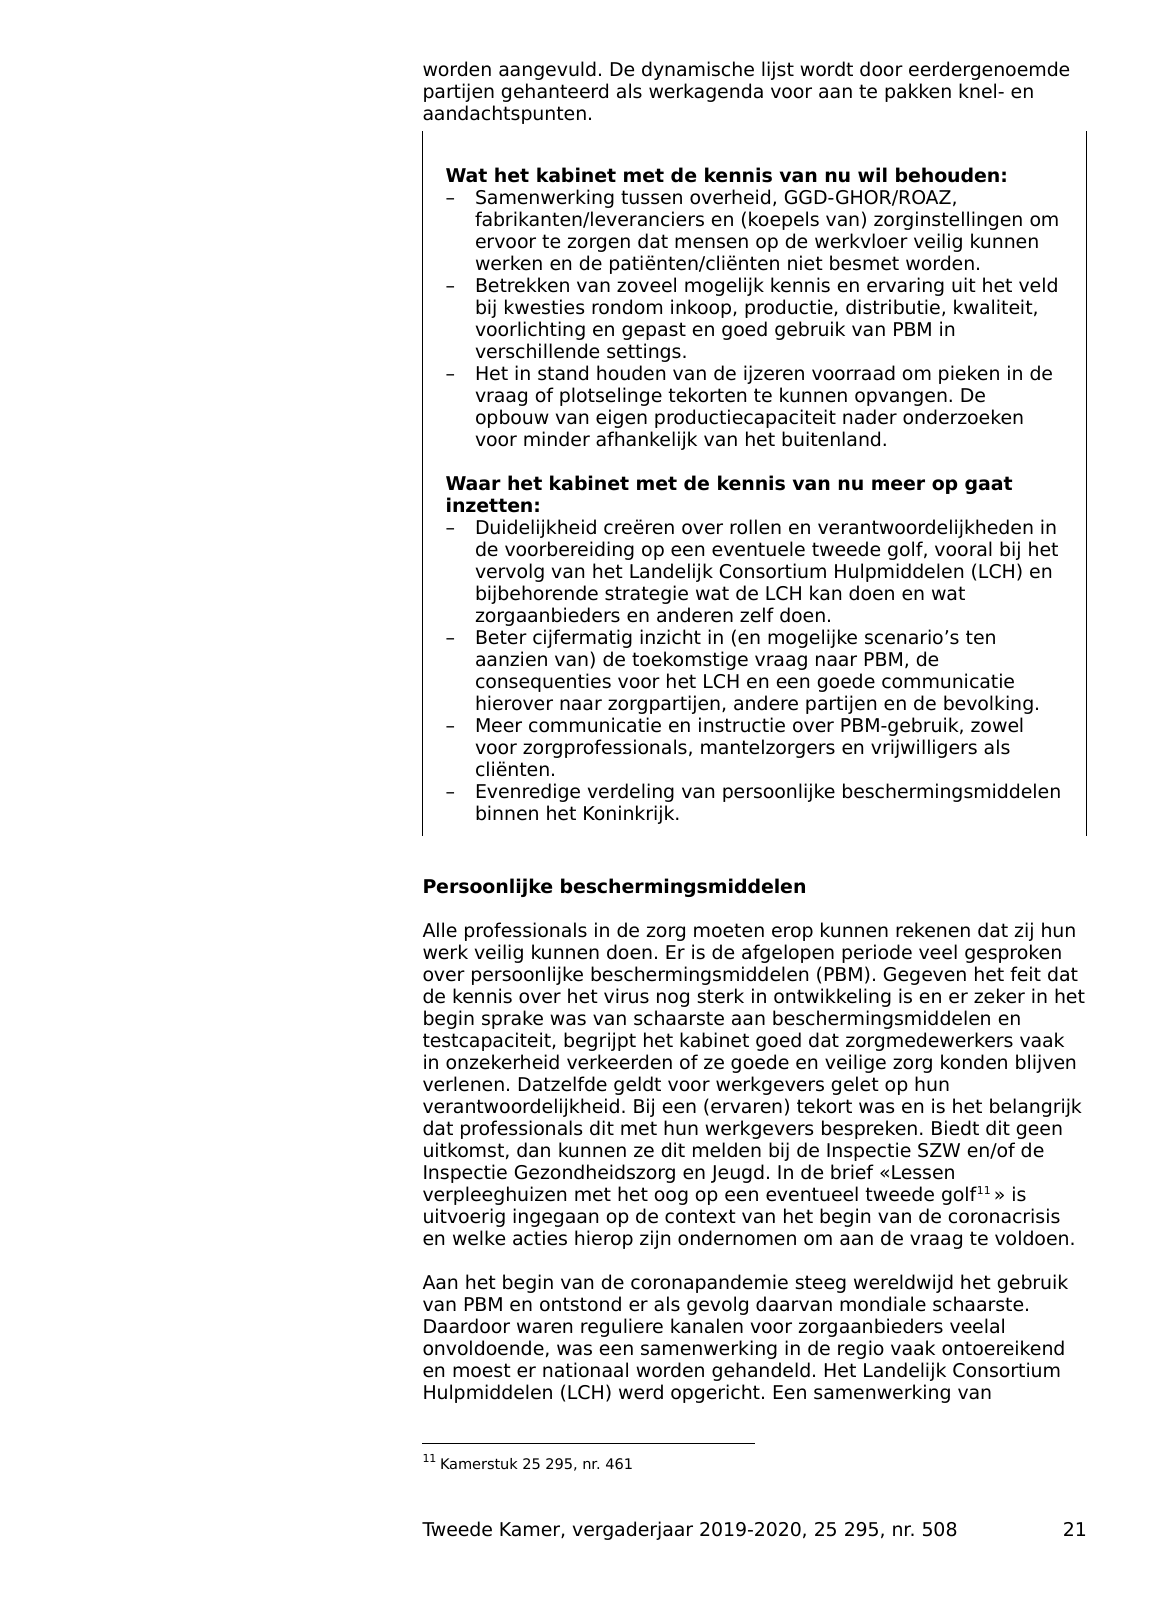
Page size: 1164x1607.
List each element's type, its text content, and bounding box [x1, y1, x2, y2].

subtitle Persoonlijke beschermingsmiddelen [422, 876, 1087, 898]
text worden aangevuld. De dynamische lijst wordt door eerdergenoemde partijen gehanteerd als werkagenda voor aan te pakken knel- en aandachtspunten. [422, 59, 1087, 125]
table_header Wat het kabinet met de kennis van nu wil behouden: – Samenwerking tussen overheid, GGD-GHOR/ROAZ, fabrikanten/leveranciers en (koepels van) zorginstellingen om ervoor te zorgen dat mensen op de werkvloer veilig kunnen werken en de patiënten/cliënten niet besmet worden. – Betrekken van zoveel mogelijk kennis en ervaring uit het veld bij kwesties rondom inkoop, productie, distributie, kwaliteit, voorlichting en gepast en goed gebruik van PBM in verschillende settings. – Het in stand houden van de ijzeren voorraad om pieken in de vraag of plotselinge tekorten te kunnen opvangen. De opbouw van eigen productiecapaciteit nader onderzoeken voor minder afhankelijk van het buitenland. Waar het kabinet met de kennis van nu meer op gaat inzetten: – Duidelijkheid creëren over rollen en verantwoordelijkheden in de voorbereiding op een eventuele tweede golf, vooral bij het vervolg van het Landelijk Consortium Hulpmiddelen (LCH) en bijbehorende strategie wat de LCH kan doen en wat zorgaanbieders en anderen zelf doen. – Beter cijfermatig inzicht in (en mogelijke scenario’s ten aanzien van) de toekomstige vraag naar PBM, de consequenties voor het LCH en een goede communicatie hierover naar zorgpartijen, andere partijen en de bevolking. – Meer communicatie en instructie over PBM-gebruik, zowel voor zorgprofessionals, mantelzorgers en vrijwilligers als cliënten. – Evenredige verdeling van persoonlijke beschermingsmiddelen binnen het Koninkrijk. [423, 131, 1086, 836]
text Kamerstuk 25 295, nr. 461 [422, 1452, 1087, 1474]
text Aan het begin van de coronapandemie steeg wereldwijd het gebruik van PBM en ontstond er als gevolg daarvan mondiale schaarste. Daardoor waren reguliere kanalen voor zorgaanbieders veelal onvoldoende, was een samenwerking in de regio vaak ontoereikend en moest er nationaal worden gehandeld. Het Landelijk Consortium Hulpmiddelen (LCH) werd opgericht. Een samenwerking van [422, 1272, 1087, 1404]
text Alle professionals in de zorg moeten erop kunnen rekenen dat zij hun werk veilig kunnen doen. Er is de afgelopen periode veel gesproken over persoonlijke beschermingsmiddelen (PBM). Gegeven het feit dat de kennis over het virus nog sterk in ontwikkeling is en er zeker in het begin sprake was van schaarste aan beschermingsmiddelen en testcapaciteit, begrijpt het kabinet goed dat zorgmedewerkers vaak in onzekerheid verkeerden of ze goede en veilige zorg konden blijven verlenen. Datzelfde geldt voor werkgevers gelet op hun verantwoordelijkheid. Bij een (ervaren) tekort was en is het belangrijk dat professionals dit met hun werkgevers bespreken. Biedt dit geen uitkomst, dan kunnen ze dit melden bij de Inspectie SZW en/of de Inspectie Gezondheidszorg en Jeugd. In de brief «Lessen verpleeghuizen met het oog op een eventueel tweede golf» is uitvoerig ingegaan op de context van het begin van de coronacrisis en welke acties hierop zijn ondernomen om aan de vraag te voldoen. [422, 920, 1087, 1250]
